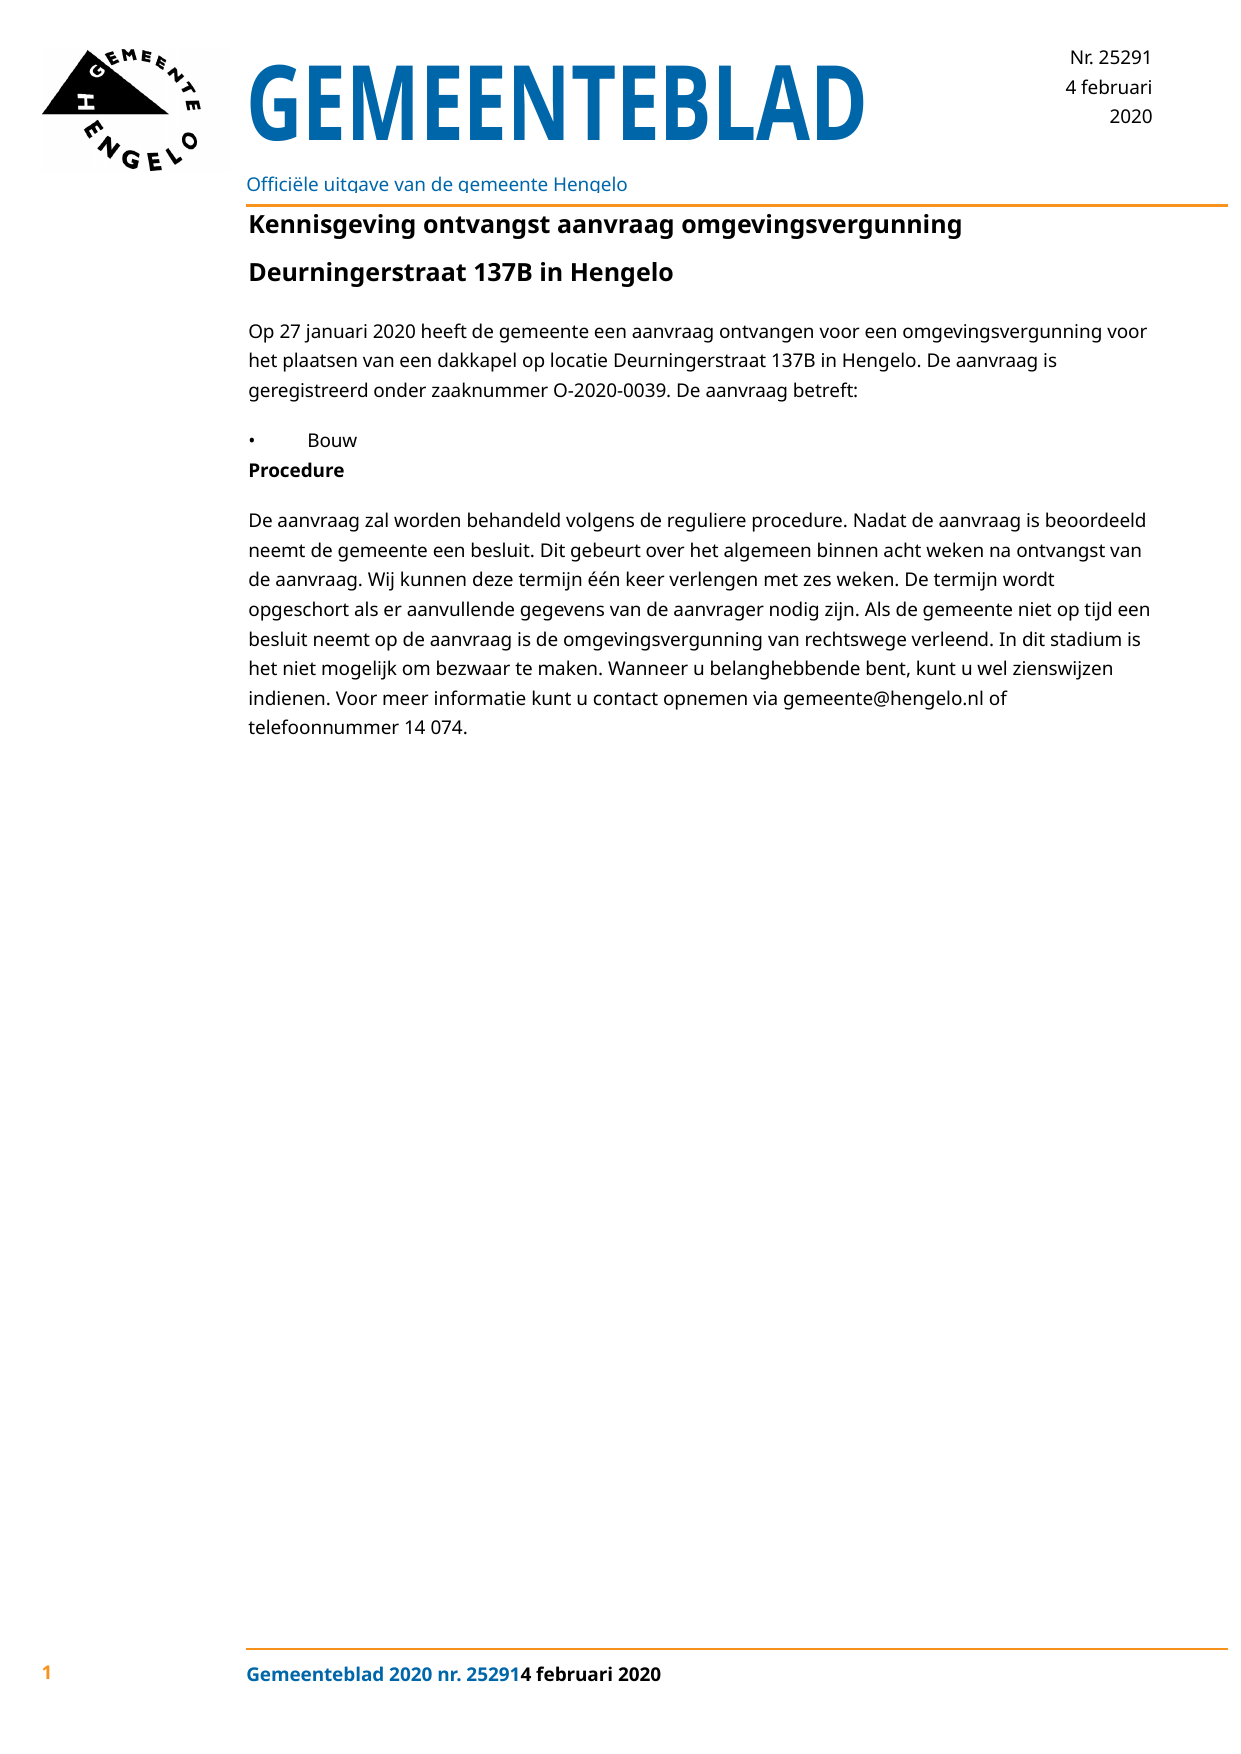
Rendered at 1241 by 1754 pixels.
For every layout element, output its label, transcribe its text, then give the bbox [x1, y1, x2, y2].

text Procedure [248, 457, 1152, 483]
list Bouw [248, 427, 1152, 453]
text Op 27 januari 2020 heeft de gemeente een aanvraag ontvangen voor een omgevingsvergunning voor het plaatsen van een dakkapel op locatie Deurningerstraat 137B in Hengelo. De aanvraag is geregistreerd onder zaaknummer O-2020-0039. De aanvraag betreft: [248, 318, 1152, 403]
text De aanvraag zal worden behandeld volgens de reguliere procedure. Nadat de aanvraag is beoordeeld neemt de gemeente een besluit. Dit gebeurt over het algemeen binnen acht weken na ontvangst van de aanvraag. Wij kunnen deze termijn één keer verlengen met zes weken. De termijn wordt opgeschort als er aanvullende gegevens van de aanvrager nodig zijn. Als de gemeente niet op tijd een besluit neemt op de aanvraag is de omgevingsvergunning van rechtswege verleend. In dit stadium is het niet mogelijk om bezwaar te maken. Wanneer u belanghebbende bent, kunt u wel zienswijzen indienen. Voor meer informatie kunt u contact opnemen via gemeente@hengelo.nl of telefoonnummer 14 074. [248, 507, 1152, 740]
text Kennisgeving ontvangst aanvraag omgevingsvergunning Deurningerstraat 137B in Hengelo [248, 207, 1152, 288]
picture [41, 47, 231, 172]
